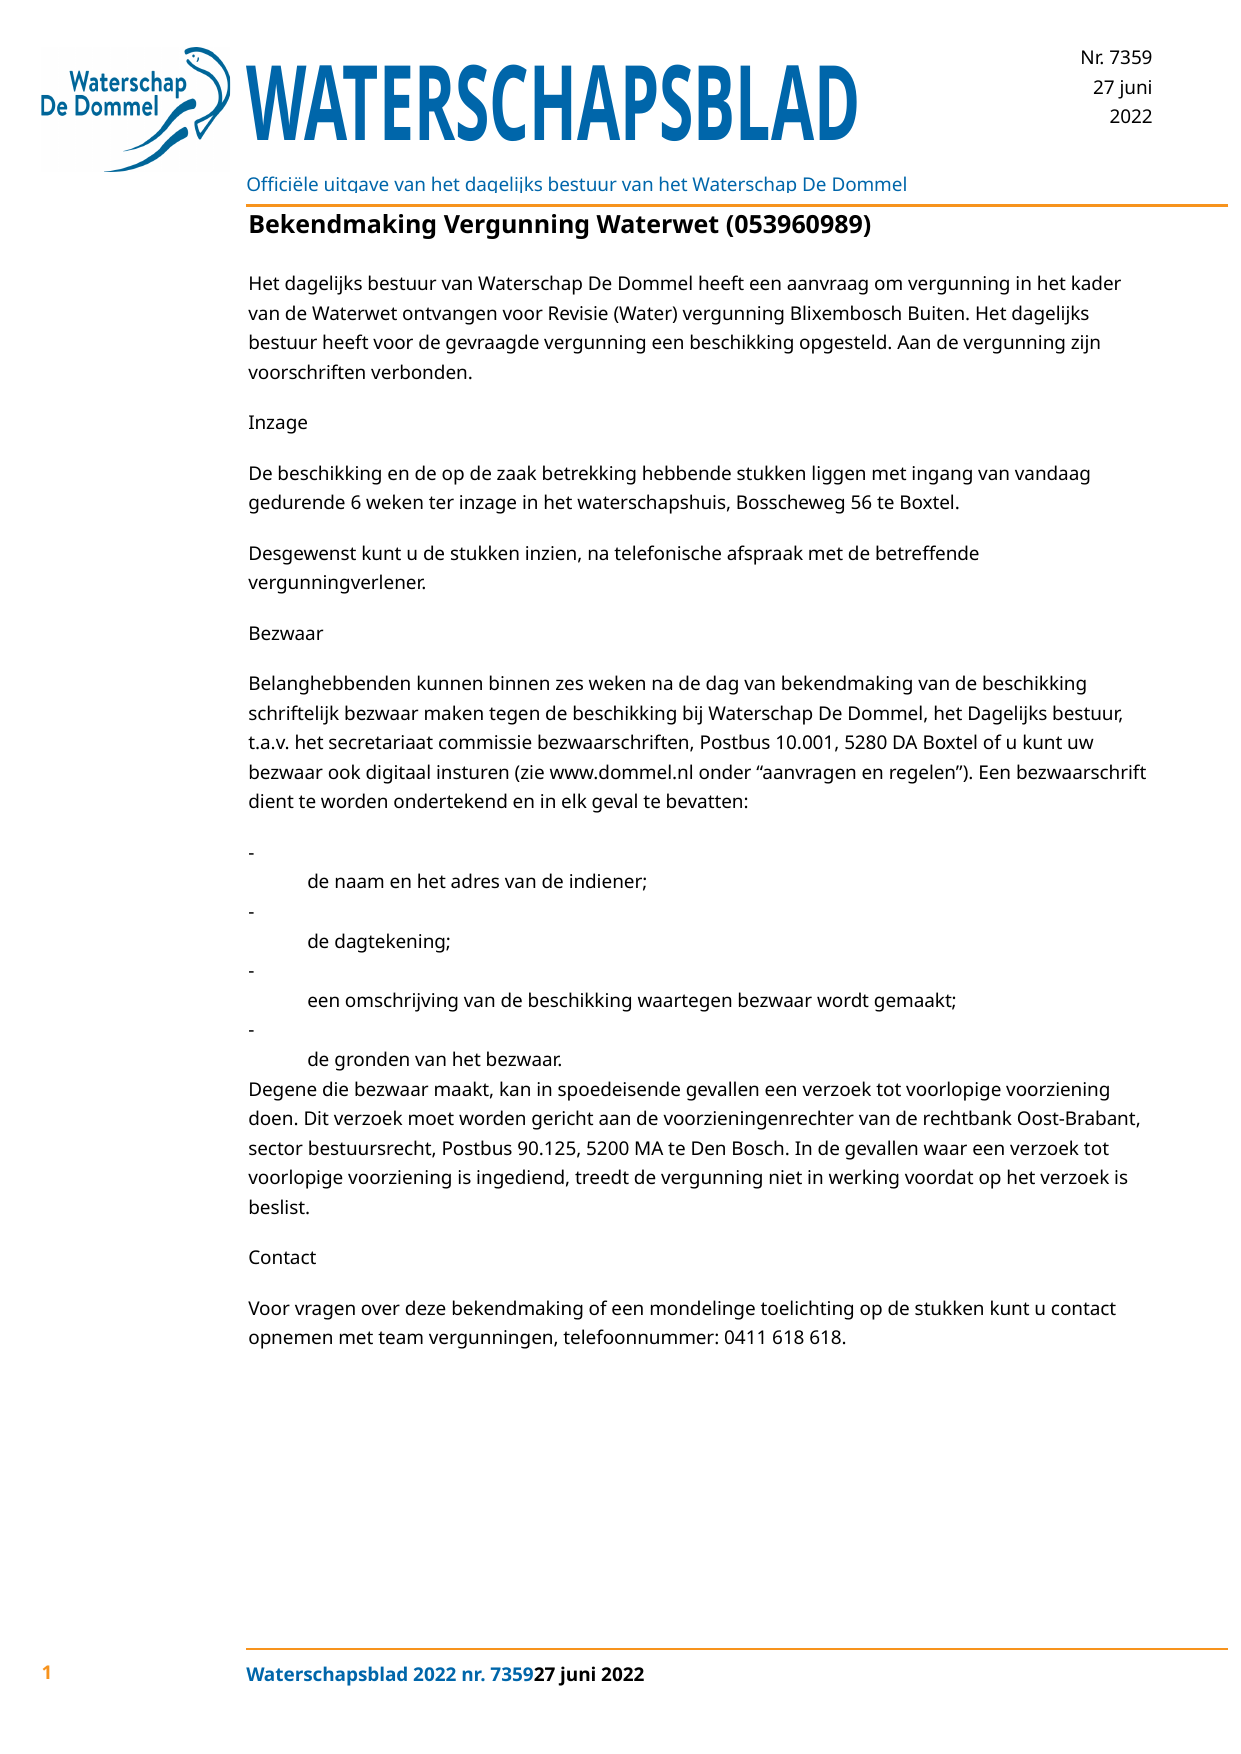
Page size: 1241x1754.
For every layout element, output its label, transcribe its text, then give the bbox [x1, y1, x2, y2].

text Degene die bezwaar maakt, kan in spoedeisende gevallen een verzoek tot voorlopige voorziening doen. Dit verzoek moet worden gericht aan de voorzieningenrechter van de rechtbank Oost-Brabant, sector bestuursrecht, Postbus 90.125, 5200 MA te Den Bosch. In de gevallen waar een verzoek tot voorlopige voorziening is ingediend, treedt de vergunning niet in werking voordat op het verzoek is beslist. [248, 1076, 1152, 1220]
text De beschikking en de op de zaak betrekking hebbende stukken liggen met ingang van vandaag gedurende 6 weken ter inzage in het waterschapshuis, Bosscheweg 56 te Boxtel. [248, 460, 1152, 515]
text Bekendmaking Vergunning Waterwet (053960989) [248, 207, 1152, 241]
picture [41, 47, 231, 172]
list een omschrijving van de beschikking waartegen bezwaar wordt gemaakt; [248, 987, 1152, 1013]
text Belanghebbenden kunnen binnen zes weken na de dag van bekendmaking van de beschikking schriftelijk bezwaar maken tegen de beschikking bij Waterschap De Dommel, het Dagelijks bestuur, t.a.v. het secretariaat commissie bezwaarschriften, Postbus 10.001, 5280 DA Boxtel of u kunt uw bezwaar ook digitaal insturen (zie www.dommel.nl onder “aanvragen en regelen”). Een bezwaarschrift dient te worden ondertekend en in elk geval te bevatten: [248, 670, 1152, 814]
text Bezwaar [248, 620, 1152, 646]
text Contact [248, 1244, 1152, 1270]
text Voor vragen over deze bekendmaking of een mondelinge toelichting op de stukken kunt u contact opnemen met team vergunningen, telefoonnummer: 0411 618 618. [248, 1295, 1152, 1350]
text Het dagelijks bestuur van Waterschap De Dommel heeft een aanvraag om vergunning in het kader van de Waterwet ontvangen voor Revisie (Water) vergunning Blixembosch Buiten. Het dagelijks bestuur heeft voor de gevraagde vergunning een beschikking opgesteld. Aan de vergunning zijn voorschriften verbonden. [248, 270, 1152, 385]
list de naam en het adres van de indiener; [248, 869, 1152, 894]
picture [198, 118, 210, 131]
picture [204, 47, 231, 76]
list de dagtekening; [248, 928, 1152, 953]
text Inzage [248, 409, 1152, 435]
list de gronden van het bezwaar. [248, 1046, 1152, 1072]
text Desgewenst kunt u de stukken inzien, na telefonische afspraak met de betreffende vergunningverlener. [248, 540, 1152, 595]
picture [45, 99, 51, 111]
